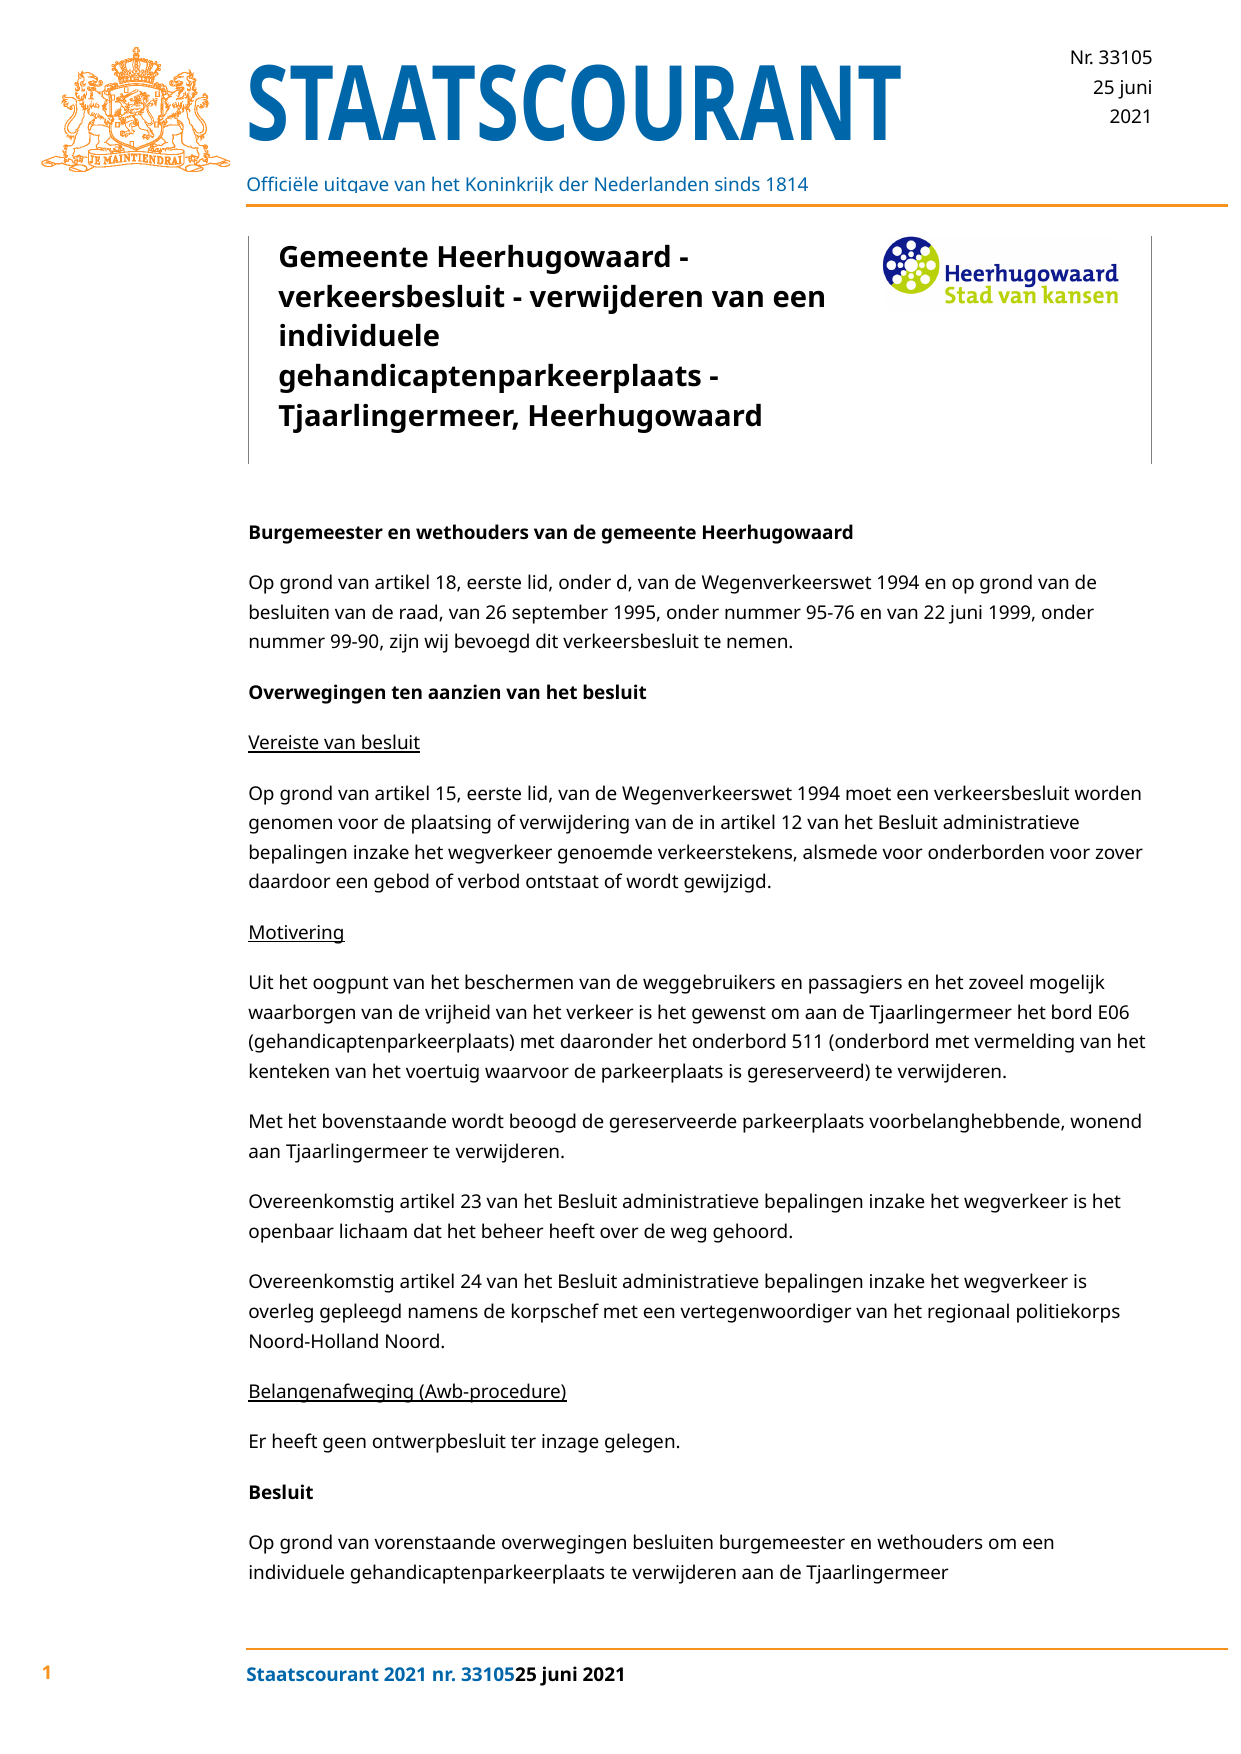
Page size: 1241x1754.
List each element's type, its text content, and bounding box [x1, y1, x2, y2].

text Belangenafweging (Awb-procedure) [248, 1378, 1152, 1404]
text Overeenkomstig artikel 24 van het Besluit administratieve bepalingen inzake het wegverkeer is overleg gepleegd namens de korpschef met een vertegenwoordiger van het regionaal politiekorps Noord-Holland Noord. [248, 1269, 1152, 1353]
text Overeenkomstig artikel 23 van het Besluit administratieve bepalingen inzake het wegverkeer is het openbaar lichaam dat het beheer heeft over de weg gehoord. [248, 1189, 1152, 1244]
text Burgemeester en wethouders van de gemeente Heerhugowaard [248, 519, 1152, 545]
text Er heeft geen ontwerpbesluit ter inzage gelegen. [248, 1429, 1152, 1454]
text Overwegingen ten aanzien van het besluit [248, 679, 1152, 705]
text Op grond van artikel 15, eerste lid, van de Wegenverkeerswet 1994 moet een verkeersbesluit worden genomen voor de plaatsing of verwijdering van de in artikel 12 van het Besluit administratieve bepalingen inzake het wegverkeer genoemde verkeerstekens, alsmede voor onderborden voor zover daardoor een gebod of verbod ontstaat of wordt gewijzigd. [248, 780, 1152, 894]
table_header [850, 310, 1151, 464]
text Vereiste van besluit [248, 729, 1152, 755]
text Met het bovenstaande wordt beoogd de gereserveerde parkeerplaats voorbelanghebbende, wonend aan Tjaarlingermeer te verwijderen. [248, 1109, 1152, 1164]
text Uit het oogpunt van het beschermen van de weggebruikers en passagiers en het zoveel mogelijk waarborgen van de vrijheid van het verkeer is het gewenst om aan de Tjaarlingermeer het bord E06 (gehandicaptenparkeerplaats) met daaronder het onderbord 511 (onderbord met vermelding van het kenteken van het voertuig waarvoor de parkeerplaats is gereserveerd) te verwijderen. [248, 969, 1152, 1084]
text Op grond van artikel 18, eerste lid, onder d, van de Wegenverkeerswet 1994 en op grond van de besluiten van de raad, van 26 september 1995, onder nummer 95-76 en van 22 juni 1999, onder nummer 99-90, zijn wij bevoegd dit verkeersbesluit te nemen. [248, 569, 1152, 654]
table_header [850, 236, 882, 309]
picture [882, 236, 1119, 310]
text Besluit [248, 1479, 1152, 1505]
picture [41, 47, 231, 172]
text Op grond van vorenstaande overwegingen besluiten burgemeester en wethouders om een individuele gehandicaptenparkeerplaats te verwijderen aan de Tjaarlingermeer [248, 1529, 1152, 1585]
table_header [1119, 236, 1151, 309]
text Motivering [248, 919, 1152, 945]
table_header Gemeente Heerhugowaard - verkeersbesluit - verwijderen van een individuele gehandicaptenparkeerplaats - Tjaarlingermeer, Heerhugowaard [249, 236, 850, 464]
